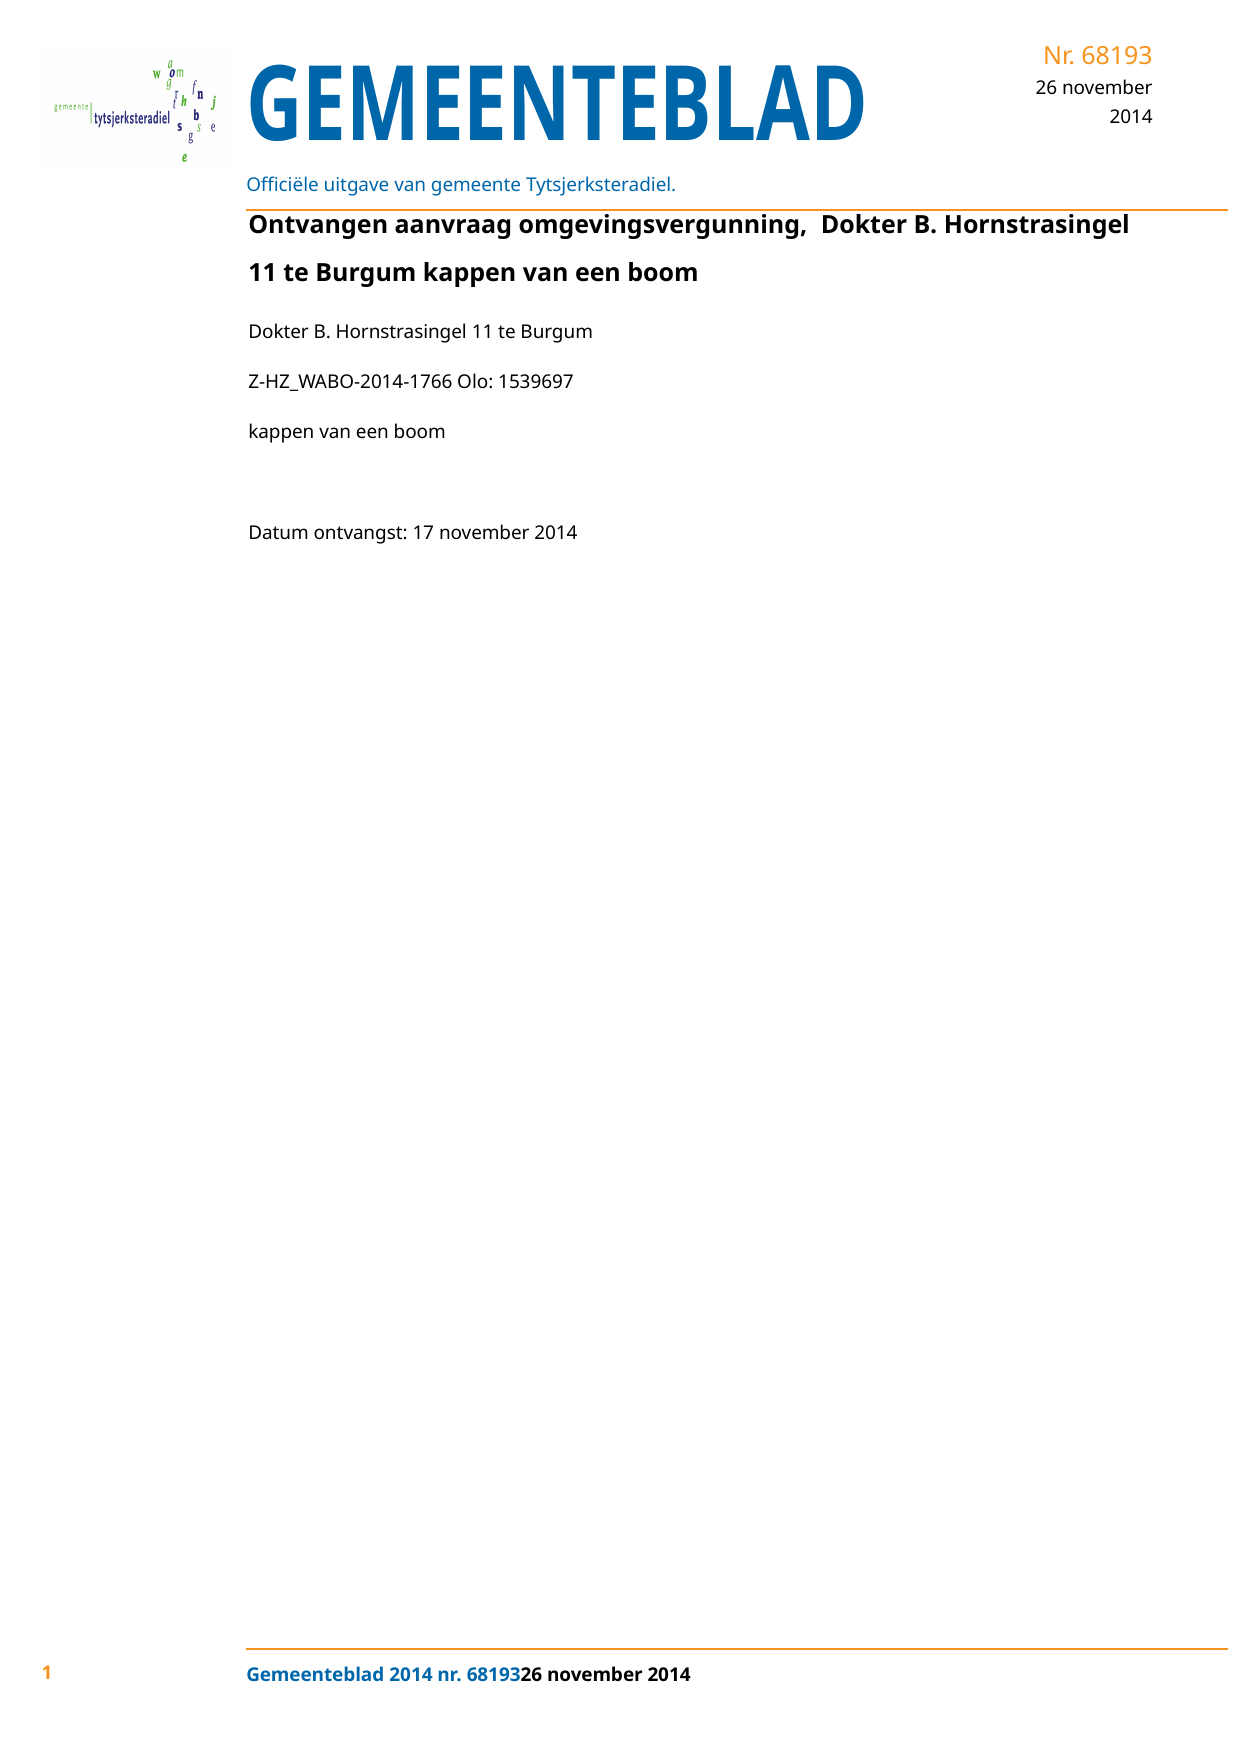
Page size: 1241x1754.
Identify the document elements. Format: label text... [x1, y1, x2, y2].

text kappen van een boom [248, 419, 1152, 444]
text Z-HZ_WABO-2014-1766 Olo: 1539697 [248, 368, 1152, 394]
picture [41, 47, 231, 172]
text Datum ontvangst: 17 november 2014 [248, 519, 1152, 545]
text Dokter B. Hornstrasingel 11 te Burgum [248, 318, 1152, 344]
text Ontvangen aanvraag omgevingsvergunning, Dokter B. Hornstrasingel 11 te Burgum kappen van een boom [248, 211, 1152, 288]
